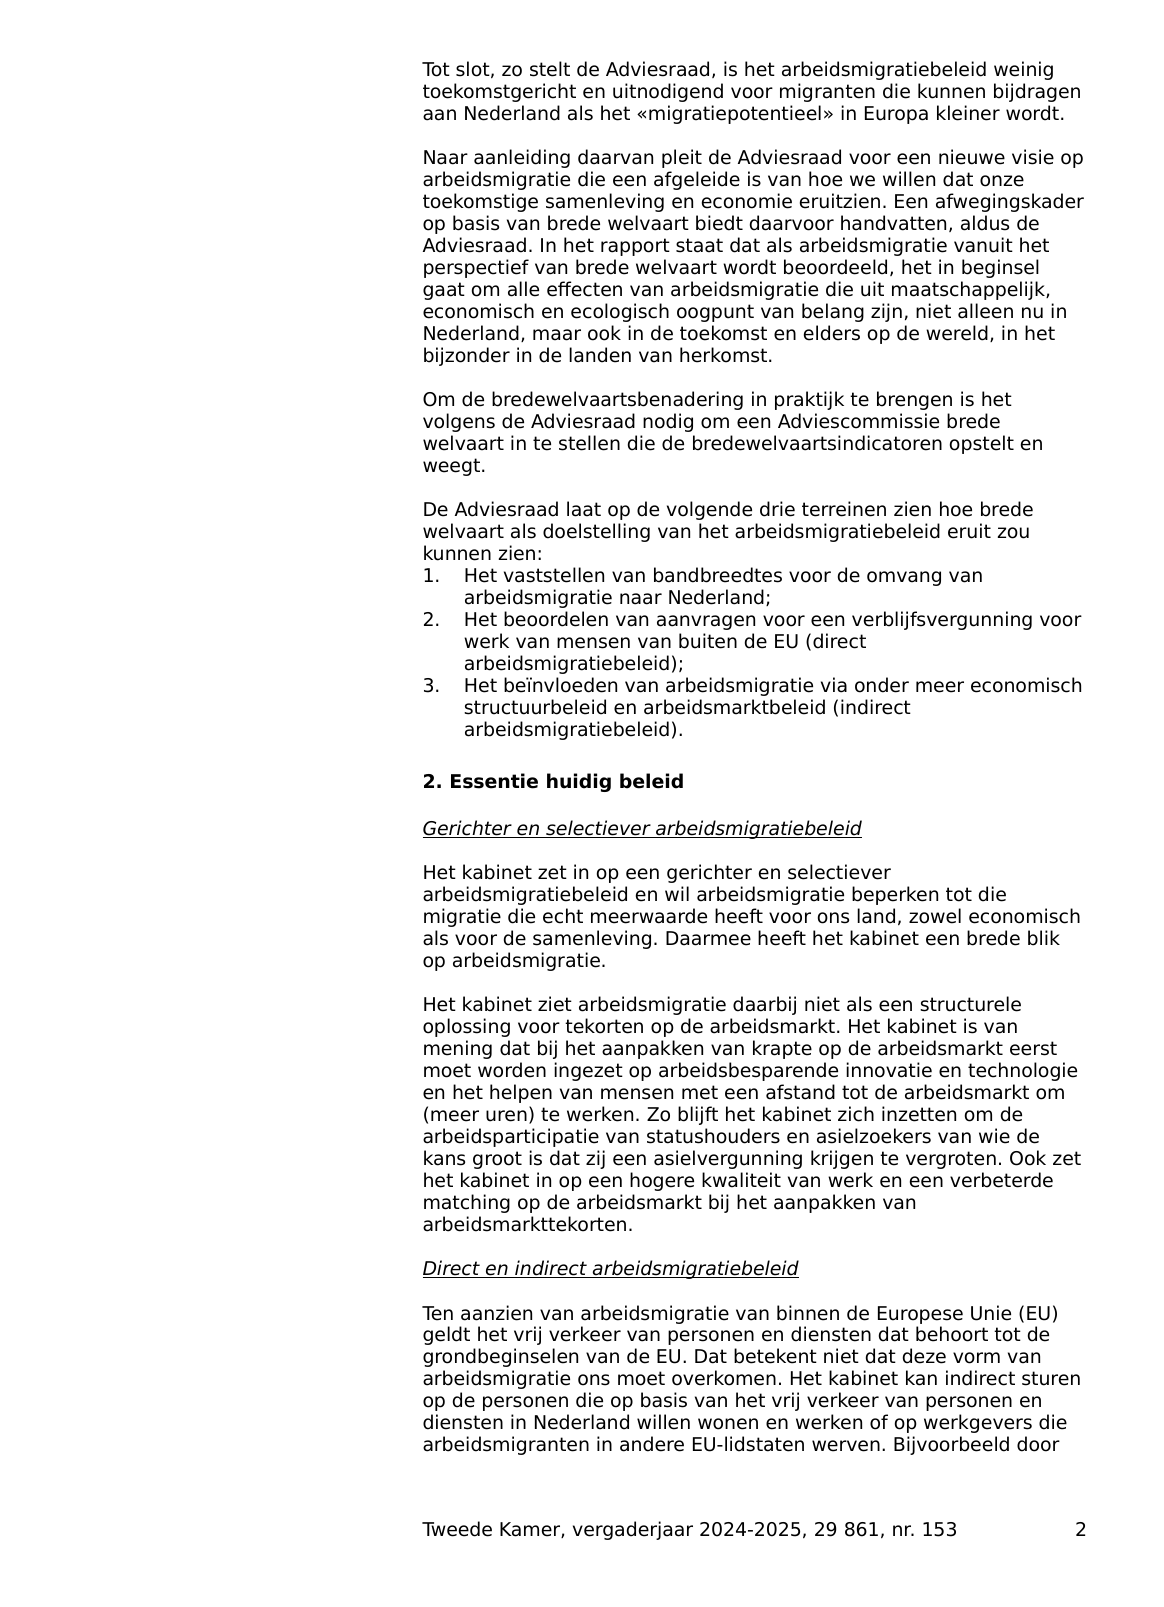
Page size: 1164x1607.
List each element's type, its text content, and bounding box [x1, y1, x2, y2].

subtitle Direct en indirect arbeidsmigratiebeleid [422, 1258, 1087, 1280]
text Om de bredewelvaartsbenadering in praktijk te brengen is het volgens de Adviesraad nodig om een Adviescommissie brede welvaart in te stellen die de bredewelvaartsindicatoren opstelt en weegt. [422, 389, 1087, 477]
text Het kabinet zet in op een gerichter en selectiever arbeidsmigratiebeleid en wil arbeidsmigratie beperken tot die migratie die echt meerwaarde heeft voor ons land, zowel economisch als voor de samenleving. Daarmee heeft het kabinet een brede blik op arbeidsmigratie. [422, 862, 1087, 972]
subtitle Gerichter en selectiever arbeidsmigratiebeleid [422, 818, 1087, 840]
text De Adviesraad laat op de volgende drie terreinen zien hoe brede welvaart als doelstelling van het arbeidsmigratiebeleid eruit zou kunnen zien: [422, 499, 1087, 565]
text Naar aanleiding daarvan pleit de Adviesraad voor een nieuwe visie op arbeidsmigratie die een afgeleide is van hoe we willen dat onze toekomstige samenleving en economie eruitzien. Een afwegingskader op basis van brede welvaart biedt daarvoor handvatten, aldus de Adviesraad. In het rapport staat dat als arbeidsmigratie vanuit het perspectief van brede welvaart wordt beoordeeld, het in beginsel gaat om alle effecten van arbeidsmigratie die uit maatschappelijk, economisch en ecologisch oogpunt van belang zijn, niet alleen nu in Nederland, maar ook in de toekomst en elders op de wereld, in het bijzonder in de landen van herkomst. [422, 147, 1087, 367]
text 2. Het beoordelen van aanvragen voor een verblijfsvergunning voor werk van mensen van buiten de EU (direct arbeidsmigratiebeleid); [422, 609, 1087, 675]
text Tot slot, zo stelt de Adviesraad, is het arbeidsmigratiebeleid weinig toekomstgericht en uitnodigend voor migranten die kunnen bijdragen aan Nederland als het «migratiepotentieel» in Europa kleiner wordt. [422, 59, 1087, 125]
text Het kabinet ziet arbeidsmigratie daarbij niet als een structurele oplossing voor tekorten op de arbeidsmarkt. Het kabinet is van mening dat bij het aanpakken van krapte op de arbeidsmarkt eerst moet worden ingezet op arbeidsbesparende innovatie en technologie en het helpen van mensen met een afstand tot de arbeidsmarkt om (meer uren) te werken. Zo blijft het kabinet zich inzetten om de arbeidsparticipatie van statushouders en asielzoekers van wie de kans groot is dat zij een asielvergunning krijgen te vergroten. Ook zet het kabinet in op een hogere kwaliteit van werk en een verbeterde matching op de arbeidsmarkt bij het aanpakken van arbeidsmarkttekorten. [422, 994, 1087, 1236]
text Ten aanzien van arbeidsmigratie van binnen de Europese Unie (EU) geldt het vrij verkeer van personen en diensten dat behoort tot de grondbeginselen van de EU. Dat betekent niet dat deze vorm van arbeidsmigratie ons moet overkomen. Het kabinet kan indirect sturen op de personen die op basis van het vrij verkeer van personen en diensten in Nederland willen wonen en werken of op werkgevers die arbeidsmigranten in andere EU-lidstaten werven. Bijvoorbeeld door [422, 1302, 1087, 1456]
text 3. Het beïnvloeden van arbeidsmigratie via onder meer economisch structuurbeleid en arbeidsmarktbeleid (indirect arbeidsmigratiebeleid). [422, 675, 1087, 741]
subtitle 2. Essentie huidig beleid [422, 771, 1087, 793]
text 1. Het vaststellen van bandbreedtes voor de omvang van arbeidsmigratie naar Nederland; [422, 565, 1087, 609]
